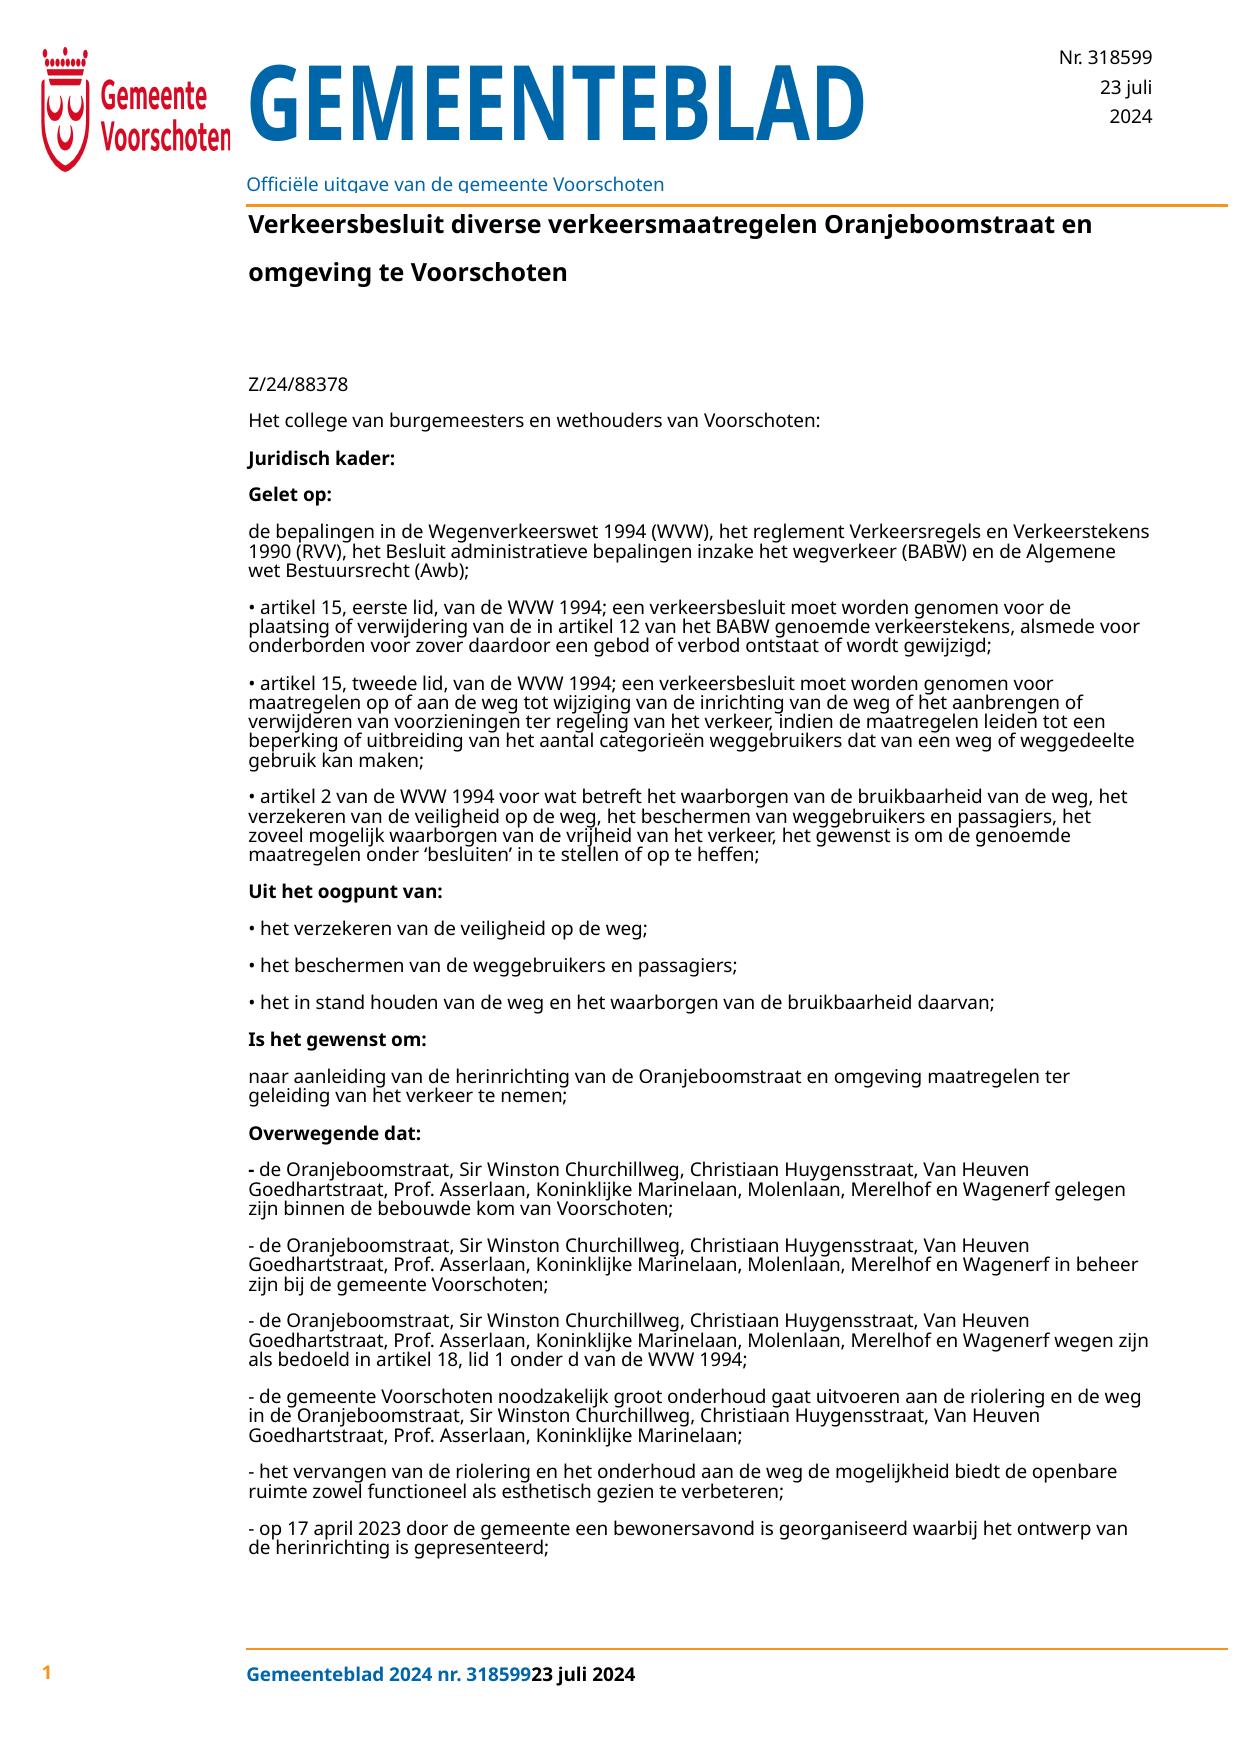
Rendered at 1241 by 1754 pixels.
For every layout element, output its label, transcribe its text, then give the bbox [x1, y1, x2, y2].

text • het beschermen van de weggebruikers en passagiers; [248, 957, 1152, 977]
text - de Oranjeboomstraat, Sir Winston Churchillweg, Christiaan Huygensstraat, Van Heuven Goedhartstraat, Prof. Asserlaan, Koninklijke Marinelaan, Molenlaan, Merelhof en Wagenerf gelegen zijn binnen de bebouwde kom van Voorschoten; [248, 1161, 1152, 1219]
text Juridisch kader: [248, 449, 1152, 469]
text - de Oranjeboomstraat, Sir Winston Churchillweg, Christiaan Huygensstraat, Van Heuven Goedhartstraat, Prof. Asserlaan, Koninklijke Marinelaan, Molenlaan, Merelhof en Wagenerf in beheer zijn bij de gemeente Voorschoten; [248, 1237, 1152, 1295]
text Gelet op: [248, 486, 1152, 506]
text de bepalingen in de Wegenverkeerswet 1994 (WVW), het reglement Verkeersregels en Verkeerstekens 1990 (RVV), het Besluit administratieve bepalingen inzake het wegverkeer (BABW) en de Algemene wet Bestuursrecht (Awb); [248, 523, 1152, 581]
text Verkeersbesluit diverse verkeersmaatregelen Oranjeboomstraat en omgeving te Voorschoten [248, 207, 1152, 288]
text Uit het oogpunt van: [248, 883, 1152, 903]
text Is het gewenst om: [248, 1031, 1152, 1051]
text • artikel 2 van de WVW 1994 voor wat betreft het waarborgen van de bruikbaarheid van de weg, het verzekeren van de veiligheid op de weg, het beschermen van weggebruikers en passagiers, het zoveel mogelijk waarborgen van de vrijheid van het verkeer, het gewenst is om de genoemde maatregelen onder ‘besluiten’ in te stellen of op te heffen; [248, 788, 1152, 866]
text • artikel 15, eerste lid, van de WVW 1994; een verkeersbesluit moet worden genomen voor de plaatsing of verwijdering van de in artikel 12 van het BABW genoemde verkeerstekens, alsmede voor onderborden voor zover daardoor een gebod of verbod ontstaat of wordt gewijzigd; [248, 599, 1152, 657]
text naar aanleiding van de herinrichting van de Oranjeboomstraat en omgeving maatregelen ter geleiding van het verkeer te nemen; [248, 1068, 1152, 1107]
text • het in stand houden van de weg en het waarborgen van de bruikbaarheid daarvan; [248, 994, 1152, 1013]
text Z/24/88378 [248, 376, 1152, 395]
text • artikel 15, tweede lid, van de WVW 1994; een verkeersbesluit moet worden genomen voor maatregelen op of aan de weg tot wijziging van de inrichting van de weg of het aanbrengen of verwijderen van voorzieningen ter regeling van het verkeer, indien de maatregelen leiden tot een beperking of uitbreiding van het aantal categorieën weggebruikers dat van een weg of weggedeelte gebruik kan maken; [248, 674, 1152, 771]
text - het vervangen van de riolering en het onderhoud aan de weg de mogelijkheid biedt de openbare ruimte zowel functioneel als esthetisch gezien te verbeteren; [248, 1463, 1152, 1502]
text - op 17 april 2023 door de gemeente een bewonersavond is georganiseerd waarbij het ontwerp van de herinrichting is gepresenteerd; [248, 1520, 1152, 1558]
text • het verzekeren van de veiligheid op de weg; [248, 920, 1152, 939]
text - de Oranjeboomstraat, Sir Winston Churchillweg, Christiaan Huygensstraat, Van Heuven Goedhartstraat, Prof. Asserlaan, Koninklijke Marinelaan, Molenlaan, Merelhof en Wagenerf wegen zijn als bedoeld in artikel 18, lid 1 onder d van de WVW 1994; [248, 1312, 1152, 1370]
text - de gemeente Voorschoten noodzakelijk groot onderhoud gaat uitvoeren aan de riolering en de weg in de Oranjeboomstraat, Sir Winston Churchillweg, Christiaan Huygensstraat, Van Heuven Goedhartstraat, Prof. Asserlaan, Koninklijke Marinelaan; [248, 1388, 1152, 1446]
text Het college van burgemeesters en wethouders van Voorschoten: [248, 412, 1152, 432]
text Overwegende dat: [248, 1124, 1152, 1144]
picture [41, 47, 231, 172]
